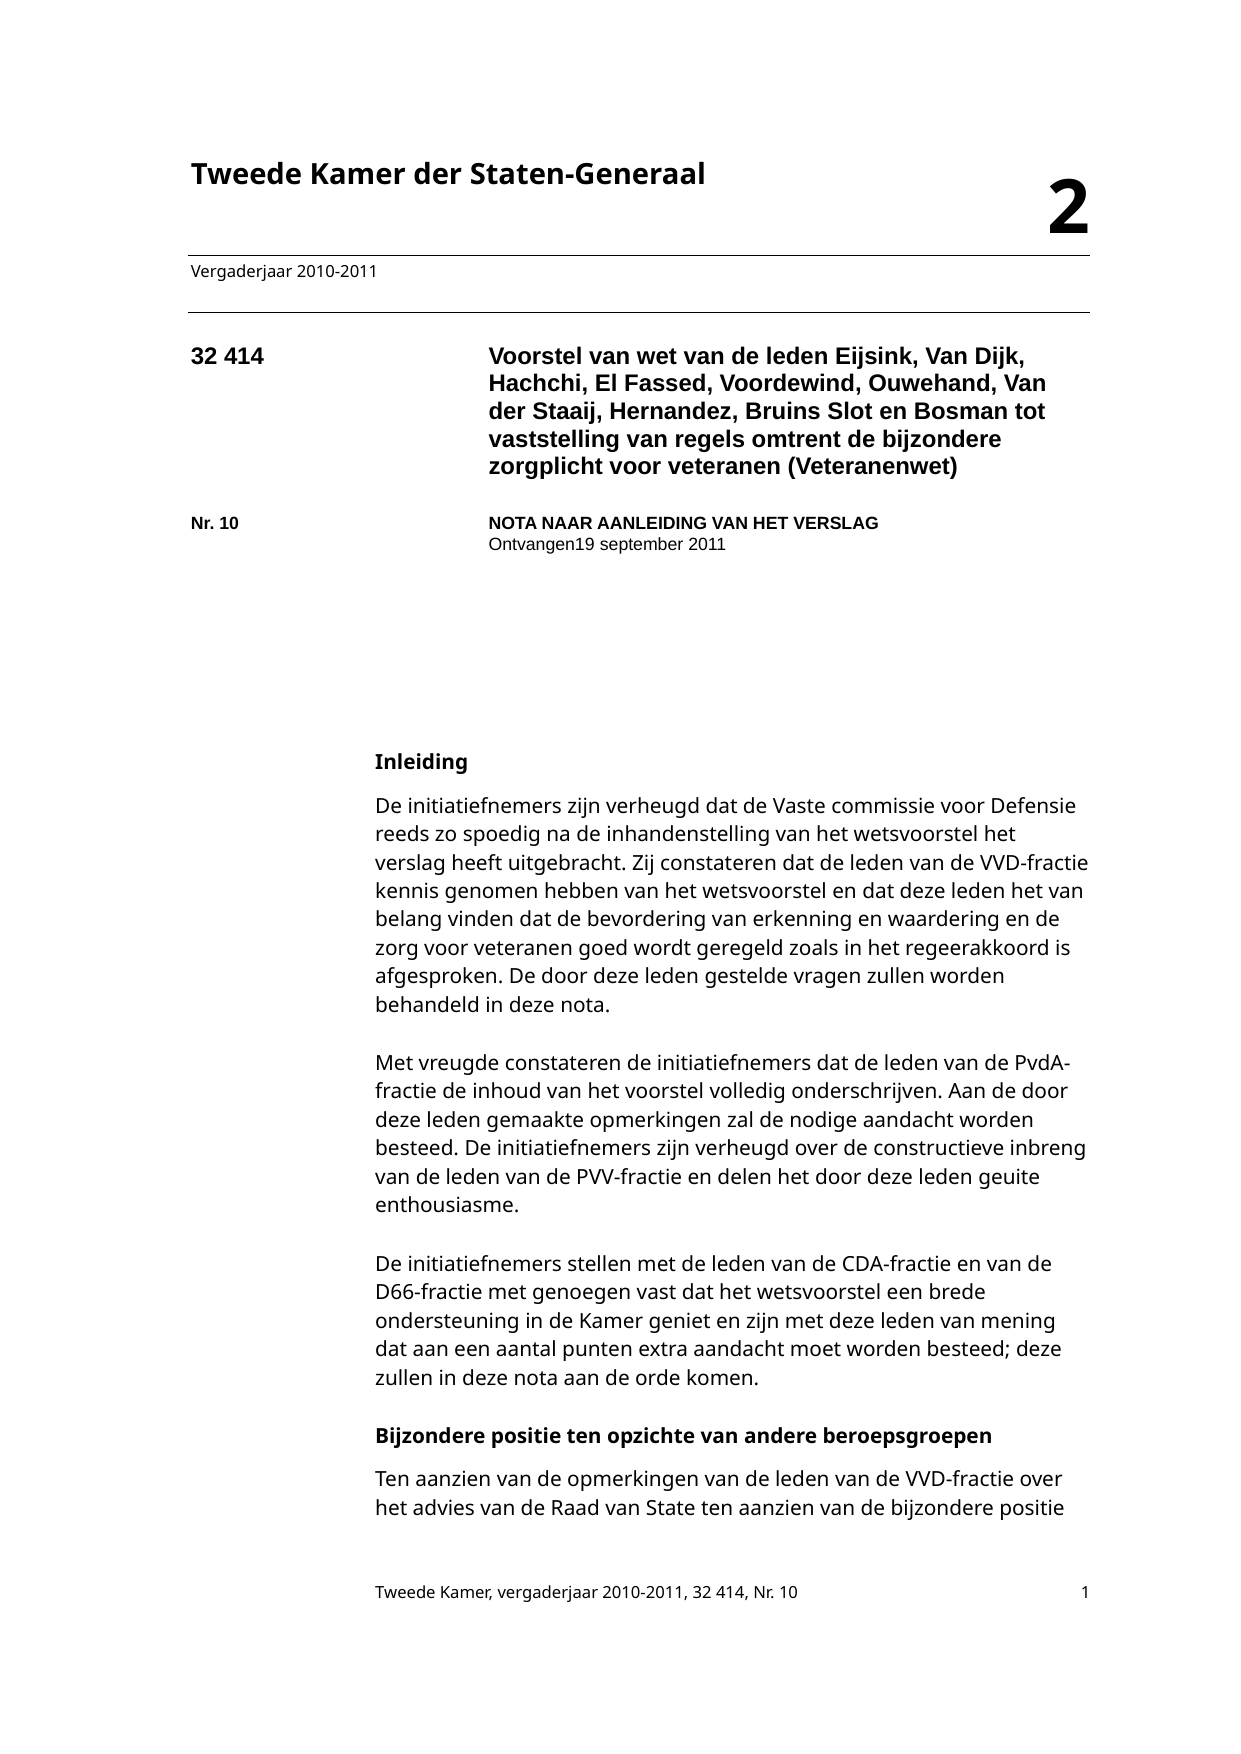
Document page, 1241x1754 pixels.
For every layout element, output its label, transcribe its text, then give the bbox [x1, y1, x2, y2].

table_header 2 [910, 150, 1090, 255]
text Inleiding [375, 747, 1090, 776]
table_cell NOTA NAAR AANLEIDING VAN HET VERSLAG Ontvangen19 september 2011 [485, 510, 1090, 629]
table_cell [188, 313, 485, 339]
table_cell [485, 313, 1090, 339]
text Bijzondere positie ten opzichte van andere beroepsgroepen [375, 1421, 1090, 1449]
table_cell Voorstel van wet van de leden Eijsink, Van Dijk, Hachchi, El Fassed, Voordewind, Ouwehand, Van der Staaij, Hernandez, Bruins Slot en Bosman tot vaststelling van regels omtrent de bijzondere zorgplicht voor veteranen (Veteranenwet) [485, 339, 1090, 510]
text Ten aanzien van de opmerkingen van de leden van de VVD-fractie over het advies van de Raad van State ten aanzien van de bijzondere positie [375, 1464, 1090, 1521]
table_cell Nr. 10 [188, 510, 485, 629]
text Met vreugde constateren de initiatiefnemers dat de leden van de PvdA-fractie de inhoud van het voorstel volledig onderschrijven. Aan de door deze leden gemaakte opmerkingen zal de nodige aandacht worden besteed. De initiatiefnemers zijn verheugd over de constructieve inbreng van de leden van de PVV-fractie en delen het door deze leden geuite enthousiasme. [375, 1048, 1090, 1219]
text De initiatiefnemers zijn verheugd dat de Vaste commissie voor Defensie reeds zo spoedig na de inhandenstelling van het wetsvoorstel het verslag heeft uitgebracht. Zij constateren dat de leden van de VVD-fractie kennis genomen hebben van het wetsvoorstel en dat deze leden het van belang vinden dat de bevordering van erkenning en waardering en de zorg voor veteranen goed wordt geregeld zoals in het regeerakkoord is afgesproken. De door deze leden gestelde vragen zullen worden behandeld in deze nota. [375, 791, 1090, 1018]
text De initiatiefnemers stellen met de leden van de CDA-fractie en van de D66-fractie met genoegen vast dat het wetsvoorstel een brede ondersteuning in de Kamer geniet en zijn met deze leden van mening dat aan een aantal punten extra aandacht moet worden besteed; deze zullen in deze nota aan de orde komen. [375, 1249, 1090, 1391]
table_header Tweede Kamer der Staten-Generaal [188, 150, 909, 255]
table_cell [485, 256, 1090, 312]
table_cell 32 414 [188, 339, 485, 510]
table_cell Vergaderjaar 2010-2011 [188, 256, 485, 312]
